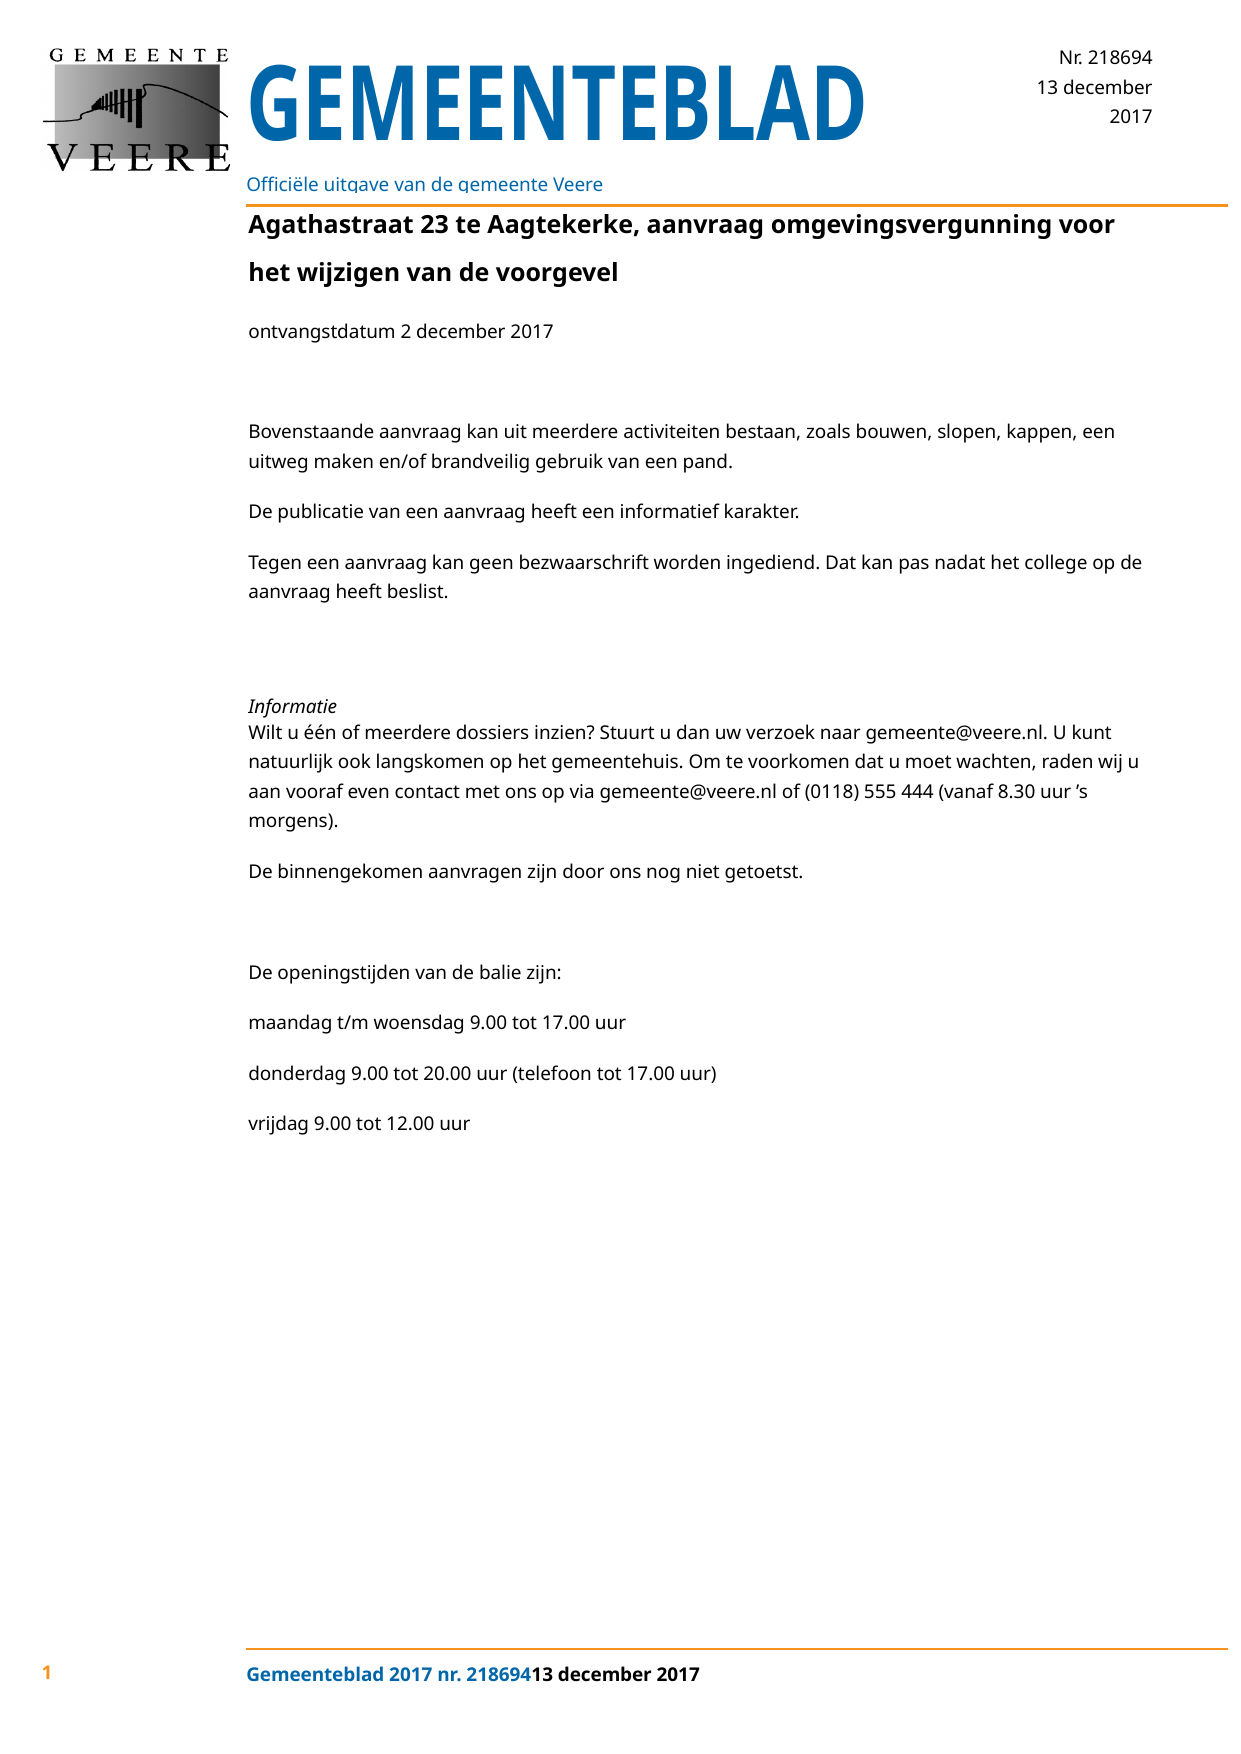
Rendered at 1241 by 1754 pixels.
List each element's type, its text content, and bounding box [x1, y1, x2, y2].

text Wilt u één of meerdere dossiers inzien? Stuurt u dan uw verzoek naar gemeente@veere.nl. U kunt natuurlijk ook langskomen op het gemeentehuis. Om te voorkomen dat u moet wachten, raden wij u aan vooraf even contact met ons op via gemeente@veere.nl of (0118) 555 444 (vanaf 8.30 uur ’s morgens). [248, 719, 1152, 833]
picture [41, 47, 231, 172]
text ontvangstdatum 2 december 2017 [248, 318, 1152, 344]
text Tegen een aanvraag kan geen bezwaarschrift worden ingediend. Dat kan pas nadat het college op de aanvraag heeft beslist. [248, 549, 1152, 604]
text donderdag 9.00 tot 20.00 uur (telefoon tot 17.00 uur) [248, 1060, 1152, 1085]
text Bovenstaande aanvraag kan uit meerdere activiteiten bestaan, zoals bouwen, slopen, kappen, een uitweg maken en/of brandveilig gebruik van een pand. [248, 419, 1152, 474]
text Agathastraat 23 te Aagtekerke, aanvraag omgevingsvergunning voor het wijzigen van de voorgevel [248, 207, 1152, 288]
text De binnengekomen aanvragen zijn door ons nog niet getoetst. [248, 858, 1152, 884]
text maandag t/m woensdag 9.00 tot 17.00 uur [248, 1009, 1152, 1035]
text Informatie [248, 693, 1152, 719]
text vrijdag 9.00 tot 12.00 uur [248, 1110, 1152, 1136]
text De publicatie van een aanvraag heeft een informatief karakter. [248, 499, 1152, 524]
text De openingstijden van de balie zijn: [248, 959, 1152, 984]
